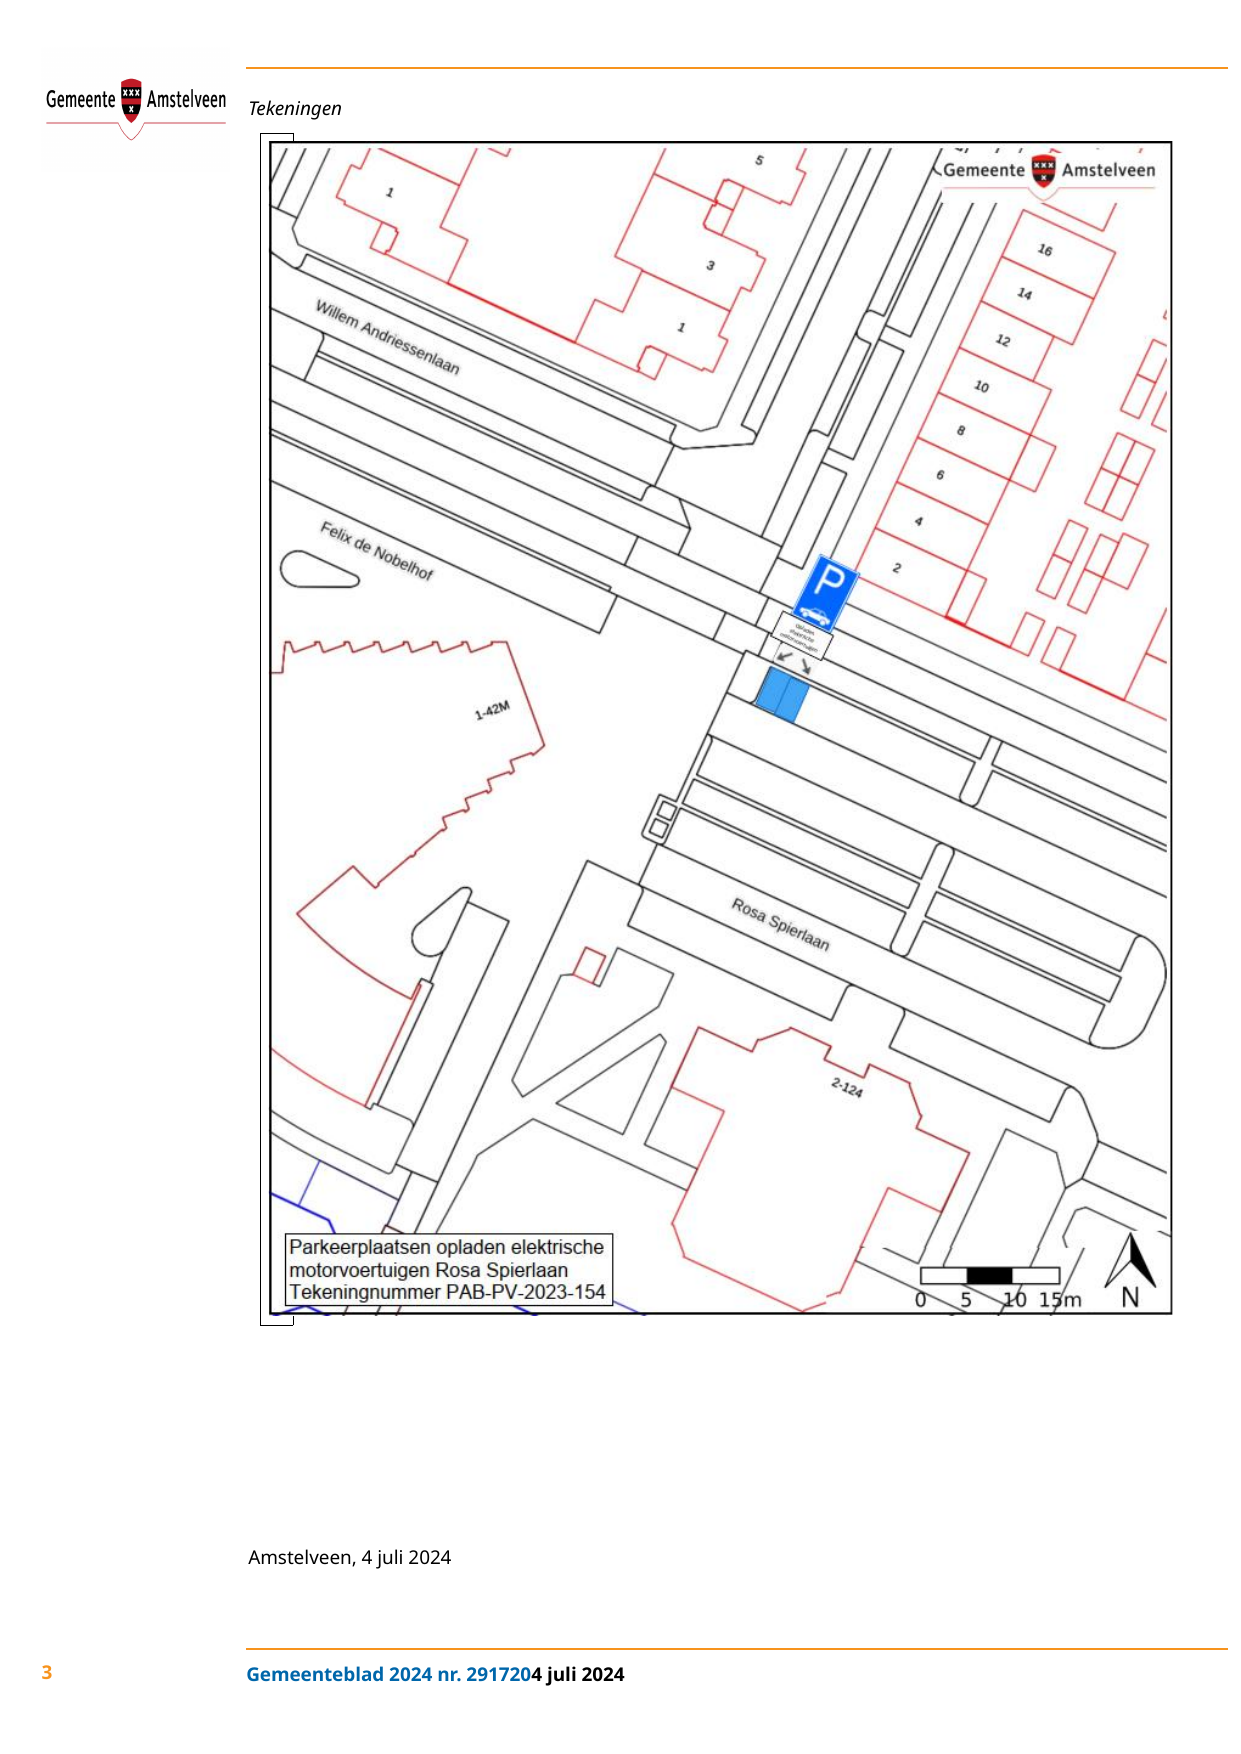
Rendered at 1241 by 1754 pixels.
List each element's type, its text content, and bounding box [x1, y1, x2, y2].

picture [268, 141, 1173, 1316]
text Amstelveen, 4 juli 2024 [248, 1544, 1152, 1570]
picture [41, 47, 231, 172]
text Tekeningen [248, 95, 1152, 121]
